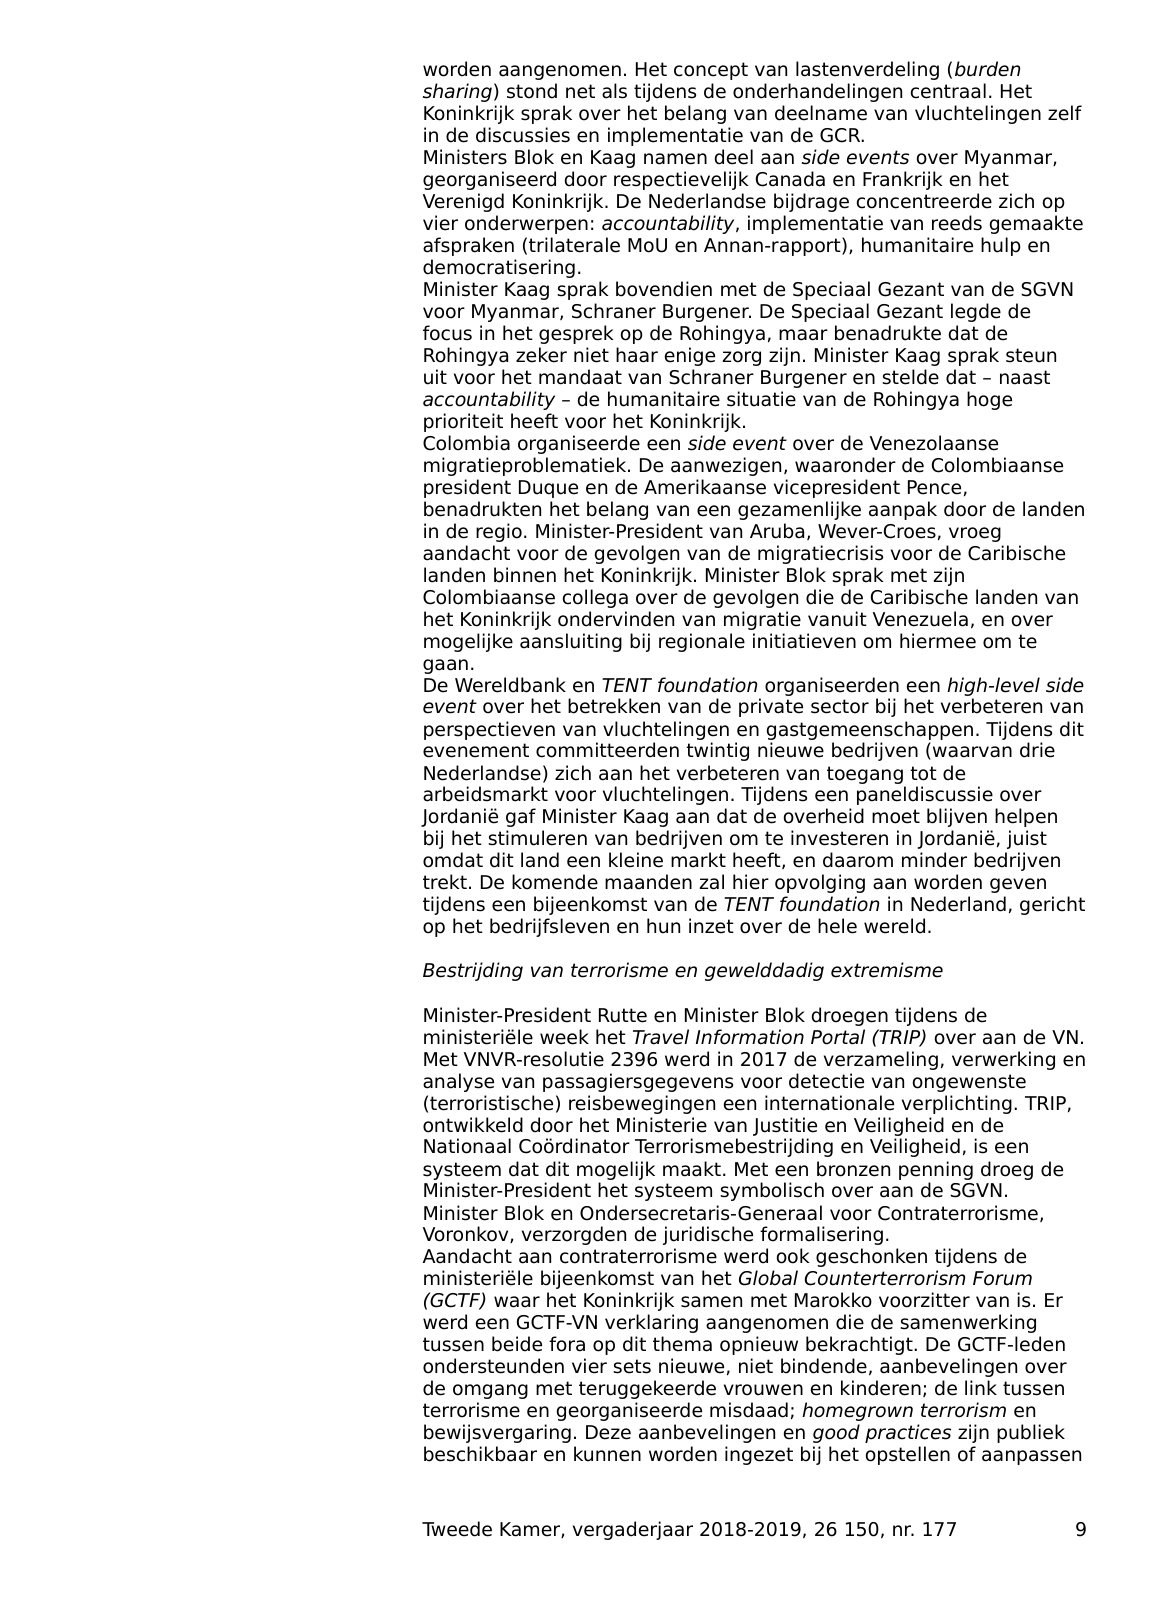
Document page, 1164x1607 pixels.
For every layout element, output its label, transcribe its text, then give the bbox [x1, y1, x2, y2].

text Aandacht aan contraterrorisme werd ook geschonken tijdens de ministeriële bijeenkomst van het Global Counterterrorism Forum (GCTF) waar het Koninkrijk samen met Marokko voorzitter van is. Er werd een GCTF-VN verklaring aangenomen die de samenwerking tussen beide fora op dit thema opnieuw bekrachtigt. De GCTF-leden ondersteunden vier sets nieuwe, niet bindende, aanbevelingen over de omgang met teruggekeerde vrouwen en kinderen; de link tussen terrorisme en georganiseerde misdaad; homegrown terrorism en bewijsvergaring. Deze aanbevelingen en good practices zijn publiek beschikbaar en kunnen worden ingezet bij het opstellen of aanpassen [422, 1246, 1087, 1466]
text De Wereldbank en TENT foundation organiseerden een high-level side event over het betrekken van de private sector bij het verbeteren van perspectieven van vluchtelingen en gastgemeenschappen. Tijdens dit evenement committeerden twintig nieuwe bedrijven (waarvan drie Nederlandse) zich aan het verbeteren van toegang tot de arbeidsmarkt voor vluchtelingen. Tijdens een paneldiscussie over Jordanië gaf Minister Kaag aan dat de overheid moet blijven helpen bij het stimuleren van bedrijven om te investeren in Jordanië, juist omdat dit land een kleine markt heeft, en daarom minder bedrijven trekt. De komende maanden zal hier opvolging aan worden geven tijdens een bijeenkomst van de TENT foundation in Nederland, gericht op het bedrijfsleven en hun inzet over de hele wereld. [422, 674, 1087, 938]
text Minister Kaag sprak bovendien met de Speciaal Gezant van de SGVN voor Myanmar, Schraner Burgener. De Speciaal Gezant legde de focus in het gesprek op de Rohingya, maar benadrukte dat de Rohingya zeker niet haar enige zorg zijn. Minister Kaag sprak steun uit voor het mandaat van Schraner Burgener en stelde dat – naast accountability – de humanitaire situatie van de Rohingya hoge prioriteit heeft voor het Koninkrijk. [422, 279, 1087, 433]
text worden aangenomen. Het concept van lastenverdeling (burden sharing) stond net als tijdens de onderhandelingen centraal. Het Koninkrijk sprak over het belang van deelname van vluchtelingen zelf in de discussies en implementatie van de GCR. [422, 59, 1087, 147]
text Colombia organiseerde een side event over de Venezolaanse migratieproblematiek. De aanwezigen, waaronder de Colombiaanse president Duque en de Amerikaanse vicepresident Pence, benadrukten het belang van een gezamenlijke aanpak door de landen in de regio. Minister-President van Aruba, Wever-Croes, vroeg aandacht voor de gevolgen van de migratiecrisis voor de Caribische landen binnen het Koninkrijk. Minister Blok sprak met zijn Colombiaanse collega over de gevolgen die de Caribische landen van het Koninkrijk ondervinden van migratie vanuit Venezuela, en over mogelijke aansluiting bij regionale initiatieven om hiermee om te gaan. [422, 433, 1087, 674]
text Ministers Blok en Kaag namen deel aan side events over Myanmar, georganiseerd door respectievelijk Canada en Frankrijk en het Verenigd Koninkrijk. De Nederlandse bijdrage concentreerde zich op vier onderwerpen: accountability, implementatie van reeds gemaakte afspraken (trilaterale MoU en Annan-rapport), humanitaire hulp en democratisering. [422, 147, 1087, 279]
subtitle Bestrijding van terrorisme en gewelddadig extremisme [422, 960, 1087, 982]
text Minister-President Rutte en Minister Blok droegen tijdens de ministeriële week het Travel Information Portal (TRIP) over aan de VN. Met VNVR-resolutie 2396 werd in 2017 de verzameling, verwerking en analyse van passagiersgegevens voor detectie van ongewenste (terroristische) reisbewegingen een internationale verplichting. TRIP, ontwikkeld door het Ministerie van Justitie en Veiligheid en de Nationaal Coördinator Terrorismebestrijding en Veiligheid, is een systeem dat dit mogelijk maakt. Met een bronzen penning droeg de Minister-President het systeem symbolisch over aan de SGVN. Minister Blok en Ondersecretaris-Generaal voor Contraterrorisme, Voronkov, verzorgden de juridische formalisering. [422, 1004, 1087, 1246]
